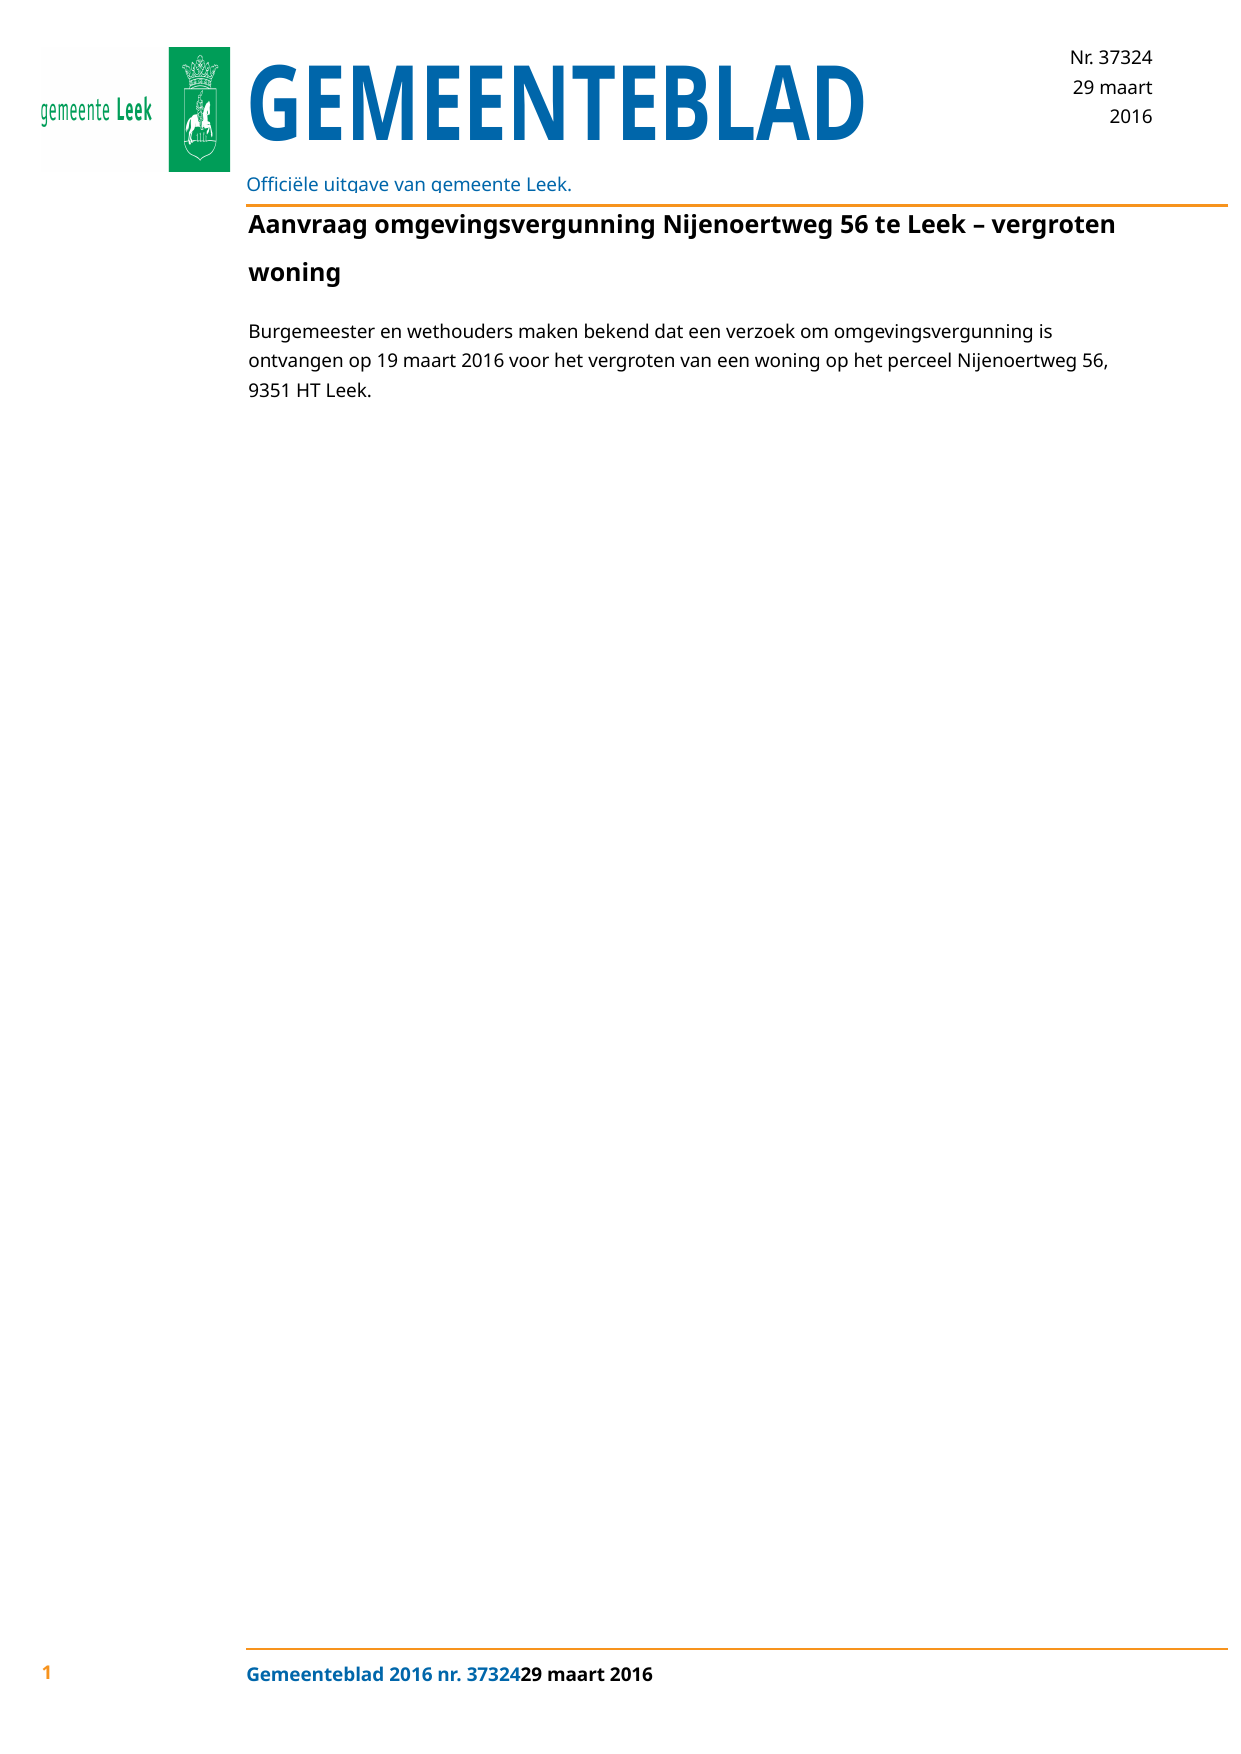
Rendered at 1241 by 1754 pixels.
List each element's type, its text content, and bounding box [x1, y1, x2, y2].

picture [41, 47, 231, 172]
text Aanvraag omgevingsvergunning Nijenoertweg 56 te Leek – vergroten woning [248, 207, 1152, 288]
text Burgemeester en wethouders maken bekend dat een verzoek om omgevingsvergunning is ontvangen op 19 maart 2016 voor het vergroten van een woning op het perceel Nijenoertweg 56, 9351 HT Leek. [248, 318, 1152, 403]
